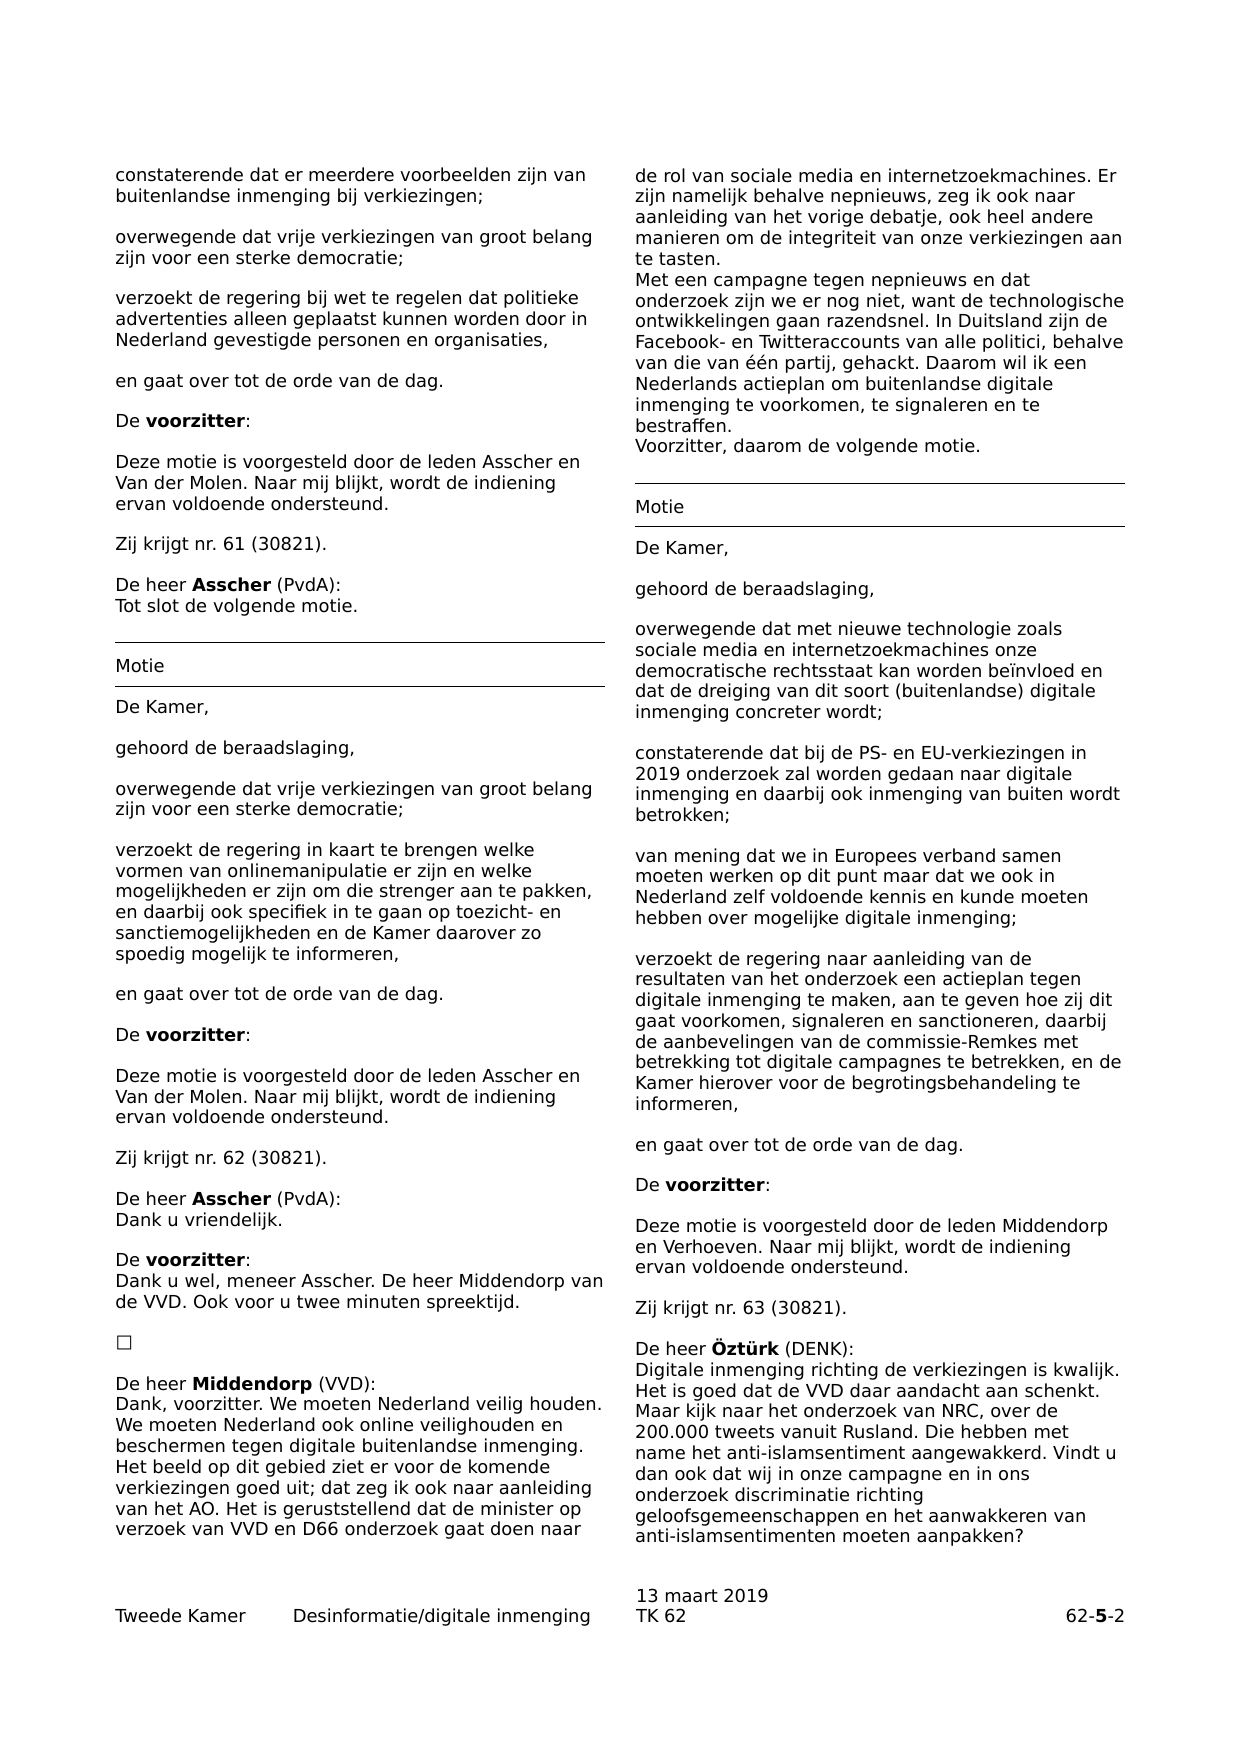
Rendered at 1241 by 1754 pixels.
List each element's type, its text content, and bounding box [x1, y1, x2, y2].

text De heer Asscher (PvdA): [115, 1189, 605, 1209]
text Zij krijgt nr. 61 (30821). [115, 534, 605, 555]
text Deze motie is voorgesteld door de leden Middendorp en Verhoeven. Naar mij blijkt, wordt de indiening ervan voldoende ondersteund. [635, 1216, 1125, 1278]
text Dank u wel, meneer Asscher. De heer Middendorp van de VVD. Ook voor u twee minuten spreektijd. [115, 1271, 605, 1313]
text De voorzitter: [635, 1175, 1125, 1196]
text De Kamer, [635, 538, 1125, 558]
text De voorzitter: [115, 411, 605, 432]
text gehoord de beraadslaging, [635, 578, 1125, 599]
text overwegende dat vrije verkiezingen van groot belang zijn voor een sterke democratie; [115, 227, 605, 268]
text De heer Asscher (PvdA): [115, 575, 605, 596]
text van mening dat we in Europees verband samen moeten werken op dit punt maar dat we ook in Nederland zelf voldoende kennis en kunde moeten hebben over mogelijke digitale inmenging; [635, 846, 1125, 928]
text verzoekt de regering naar aanleiding van de resultaten van het onderzoek een actieplan tegen digitale inmenging te maken, aan te geven hoe zij dit gaat voorkomen, signaleren en sanctioneren, daarbij de aanbevelingen van de commissie-Remkes met betrekking tot digitale campagnes te betrekken, en de Kamer hierover voor de begrotingsbehandeling te informeren, [635, 948, 1125, 1114]
text Met een campagne tegen nepnieuws en dat onderzoek zijn we er nog niet, want de technologische ontwikkelingen gaan razendsnel. In Duitsland zijn de Facebook- en Twitteraccounts van alle politici, behalve van die van één partij, gehackt. Daarom wil ik een Nederlands actieplan om buitenlandse digitale inmenging te voorkomen, te signaleren en te bestraffen. [635, 269, 1125, 436]
text De voorzitter: [115, 1025, 605, 1046]
text De Kamer, [115, 697, 605, 718]
text ⬜ [115, 1333, 605, 1353]
text en gaat over tot de orde van de dag. [635, 1134, 1125, 1155]
text en gaat over tot de orde van de dag. [115, 984, 605, 1005]
text overwegende dat vrije verkiezingen van groot belang zijn voor een sterke democratie; [115, 778, 605, 820]
text Motie [635, 497, 1125, 518]
text Motie [115, 656, 605, 677]
text Deze motie is voorgesteld door de leden Asscher en Van der Molen. Naar mij blijkt, wordt de indiening ervan voldoende ondersteund. [115, 452, 605, 514]
text De heer Öztürk (DENK): [635, 1339, 1125, 1359]
text de rol van sociale media en internetzoekmachines. Er zijn namelijk behalve nepnieuws, zeg ik ook naar aanleiding van het vorige debatje, ook heel andere manieren om de integriteit van onze verkiezingen aan te tasten. [635, 165, 1125, 269]
text constaterende dat bij de PS- en EU-verkiezingen in 2019 onderzoek zal worden gedaan naar digitale inmenging en daarbij ook inmenging van buiten wordt betrokken; [635, 743, 1125, 826]
text Dank, voorzitter. We moeten Nederland veilig houden. We moeten Nederland ook online veilighouden en beschermen tegen digitale buitenlandse inmenging. Het beeld op dit gebied ziet er voor de komende verkiezingen goed uit; dat zeg ik ook naar aanleiding van het AO. Het is geruststellend dat de minister op verzoek van VVD en D66 onderzoek gaat doen naar [115, 1394, 605, 1540]
text Zij krijgt nr. 62 (30821). [115, 1148, 605, 1169]
text Digitale inmenging richting de verkiezingen is kwalijk. Het is goed dat de VVD daar aandacht aan schenkt. Maar kijk naar het onderzoek van NRC, over de 200.000 tweets vanuit Rusland. Die hebben met name het anti-islamsentiment aangewakkerd. Vindt u dan ook dat wij in onze campagne en in ons onderzoek discriminatie richting geloofsgemeenschappen en het aanwakkeren van anti-islamsentimenten moeten aanpakken? [635, 1359, 1125, 1547]
text Zij krijgt nr. 63 (30821). [635, 1298, 1125, 1319]
text gehoord de beraadslaging, [115, 738, 605, 758]
text overwegende dat met nieuwe technologie zoals sociale media en internetzoekmachines onze democratische rechtsstaat kan worden beïnvloed en dat de dreiging van dit soort (buitenlandse) digitale inmenging concreter wordt; [635, 619, 1125, 723]
text verzoekt de regering in kaart te brengen welke vormen van onlinemanipulatie er zijn en welke mogelijkheden er zijn om die strenger aan te pakken, en daarbij ook specifiek in te gaan op toezicht- en sanctiemogelijkheden en de Kamer daarover zo spoedig mogelijk te informeren, [115, 840, 605, 964]
text constaterende dat er meerdere voorbeelden zijn van buitenlandse inmenging bij verkiezingen; [115, 165, 605, 207]
text De heer Middendorp (VVD): [115, 1373, 605, 1394]
text De voorzitter: [115, 1250, 605, 1271]
text Tot slot de volgende motie. [115, 596, 605, 616]
text en gaat over tot de orde van de dag. [115, 370, 605, 391]
text verzoekt de regering bij wet te regelen dat politieke advertenties alleen geplaatst kunnen worden door in Nederland gevestigde personen en organisaties, [115, 288, 605, 350]
text Dank u vriendelijk. [115, 1209, 605, 1230]
text Voorzitter, daarom de volgende motie. [635, 436, 1125, 457]
text Deze motie is voorgesteld door de leden Asscher en Van der Molen. Naar mij blijkt, wordt de indiening ervan voldoende ondersteund. [115, 1066, 605, 1128]
